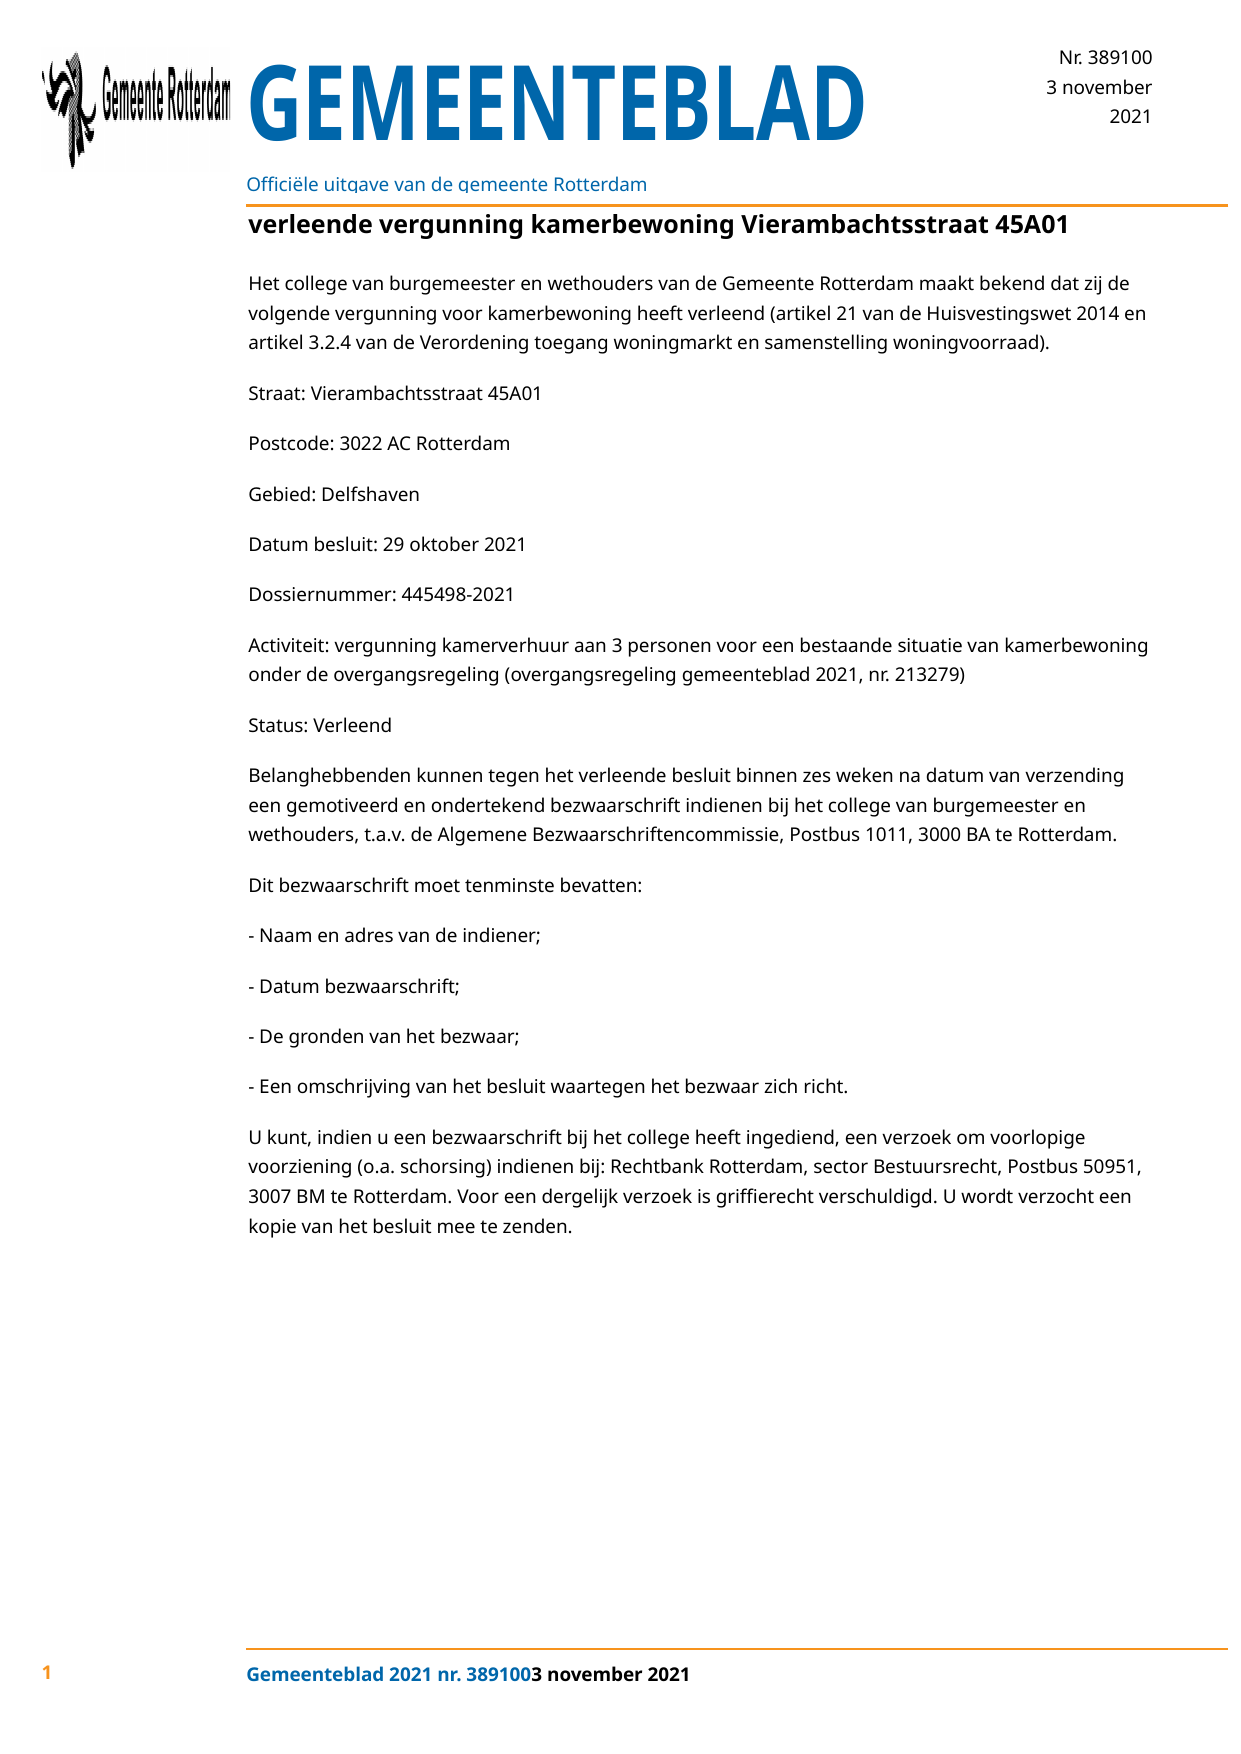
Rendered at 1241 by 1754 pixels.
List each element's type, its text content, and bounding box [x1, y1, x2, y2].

text - Naam en adres van de indiener; [248, 922, 1152, 948]
text Activiteit: vergunning kamerverhuur aan 3 personen voor een bestaande situatie van kamerbewoning onder de overgangsregeling (overgangsregeling gemeenteblad 2021, nr. 213279) [248, 632, 1152, 687]
text - Datum bezwaarschrift; [248, 973, 1152, 998]
text Het college van burgemeester en wethouders van de Gemeente Rotterdam maakt bekend dat zij de volgende vergunning voor kamerbewoning heeft verleend (artikel 21 van de Huisvestingswet 2014 en artikel 3.2.4 van de Verordening toegang woningmarkt en samenstelling woningvoorraad). [248, 270, 1152, 355]
text Datum besluit: 29 oktober 2021 [248, 531, 1152, 557]
text U kunt, indien u een bezwaarschrift bij het college heeft ingediend, een verzoek om voorlopige voorziening (o.a. schorsing) indienen bij: Rechtbank Rotterdam, sector Bestuursrecht, Postbus 50951, 3007 BM te Rotterdam. Voor een dergelijk verzoek is griffierecht verschuldigd. U wordt verzocht een kopie van het besluit mee te zenden. [248, 1124, 1152, 1238]
picture [41, 47, 231, 172]
text - De gronden van het bezwaar; [248, 1023, 1152, 1049]
text Status: Verleend [248, 712, 1152, 738]
text Gebied: Delfshaven [248, 481, 1152, 506]
text Straat: Vierambachtsstraat 45A01 [248, 380, 1152, 406]
text verleende vergunning kamerbewoning Vierambachtsstraat 45A01 [248, 207, 1152, 241]
text Dit bezwaarschrift moet tenminste bevatten: [248, 872, 1152, 898]
text Postcode: 3022 AC Rotterdam [248, 430, 1152, 456]
text Belanghebbenden kunnen tegen het verleende besluit binnen zes weken na datum van verzending een gemotiveerd en ondertekend bezwaarschrift indienen bij het college van burgemeester en wethouders, t.a.v. de Algemene Bezwaarschriftencommissie, Postbus 1011, 3000 BA te Rotterdam. [248, 762, 1152, 847]
text - Een omschrijving van het besluit waartegen het bezwaar zich richt. [248, 1074, 1152, 1099]
text Dossiernummer: 445498-2021 [248, 582, 1152, 607]
